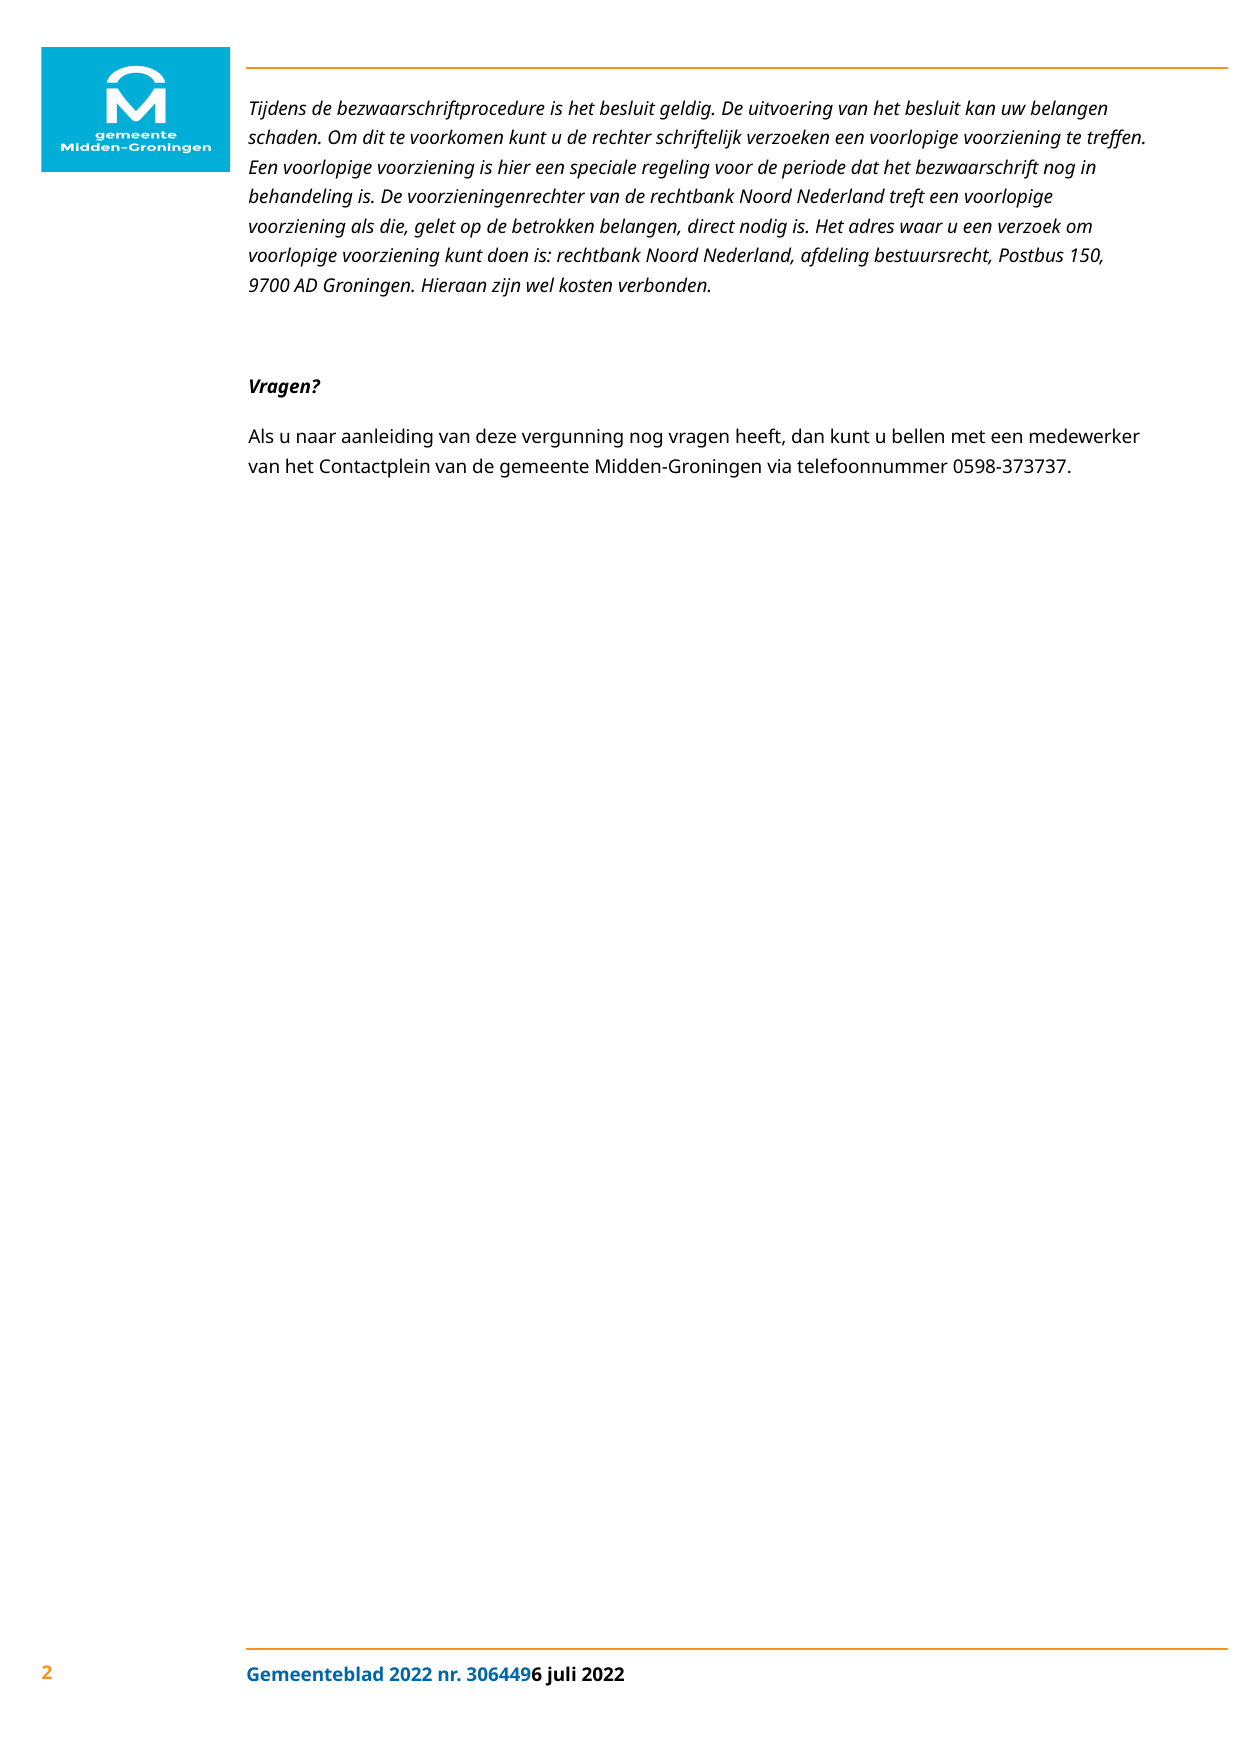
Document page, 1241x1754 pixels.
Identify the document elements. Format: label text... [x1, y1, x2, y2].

picture [108, 66, 164, 82]
text Als u naar aanleiding van deze vergunning nog vragen heeft, dan kunt u bellen met een medewerker van het Contactplein van de gemeente Midden-Groningen via telefoonnummer 0598-373737. [248, 423, 1152, 479]
text Vragen? [248, 373, 1152, 399]
picture [184, 146, 190, 153]
picture [107, 89, 165, 122]
text Tijdens de bezwaarschriftprocedure is het besluit geldig. De uitvoering van het besluit kan uw belangen schaden. Om dit te voorkomen kunt u de rechter schriftelijk verzoeken een voorlopige voorziening te treffen. Een voorlopige voorziening is hier een speciale regeling voor de periode dat het bezwaarschrift nog in behandeling is. De voorzieningenrechter van de rechtbank Noord Nederland treft een voorlopige voorziening als die, gelet op de betrokken belangen, direct nodig is. Het adres waar u een verzoek om voorlopige voorziening kunt doen is: rechtbank Noord Nederland, afdeling bestuursrecht, Postbus 150, 9700 AD Groningen. Hieraan zijn wel kosten verbonden. [248, 95, 1152, 298]
